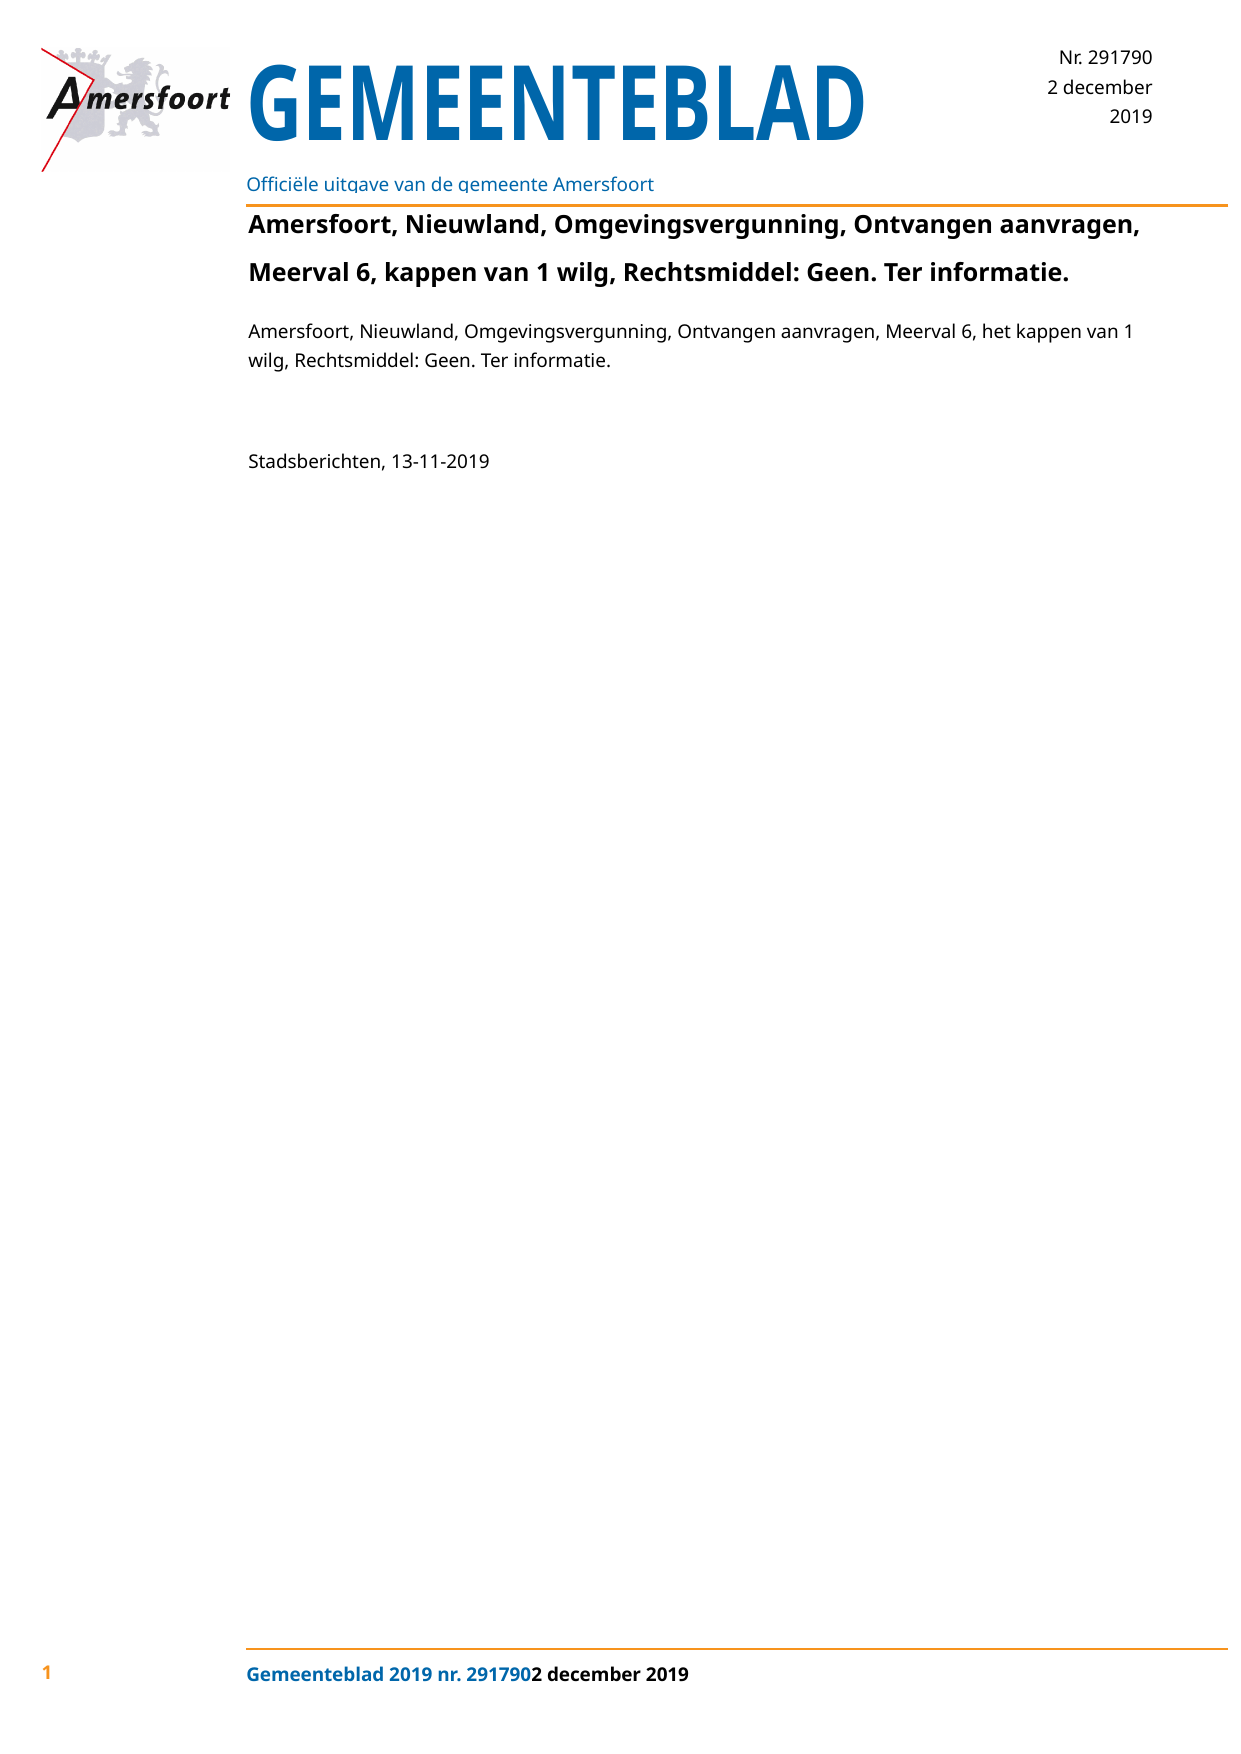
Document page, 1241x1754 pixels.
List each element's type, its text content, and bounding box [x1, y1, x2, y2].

text Amersfoort, Nieuwland, Omgevingsvergunning, Ontvangen aanvragen, Meerval 6, kappen van 1 wilg, Rechtsmiddel: Geen. Ter informatie. [248, 207, 1152, 288]
text Stadsberichten, 13-11-2019 [248, 448, 1152, 474]
picture [41, 47, 231, 172]
text Amersfoort, Nieuwland, Omgevingsvergunning, Ontvangen aanvragen, Meerval 6, het kappen van 1 wilg, Rechtsmiddel: Geen. Ter informatie. [248, 318, 1152, 373]
